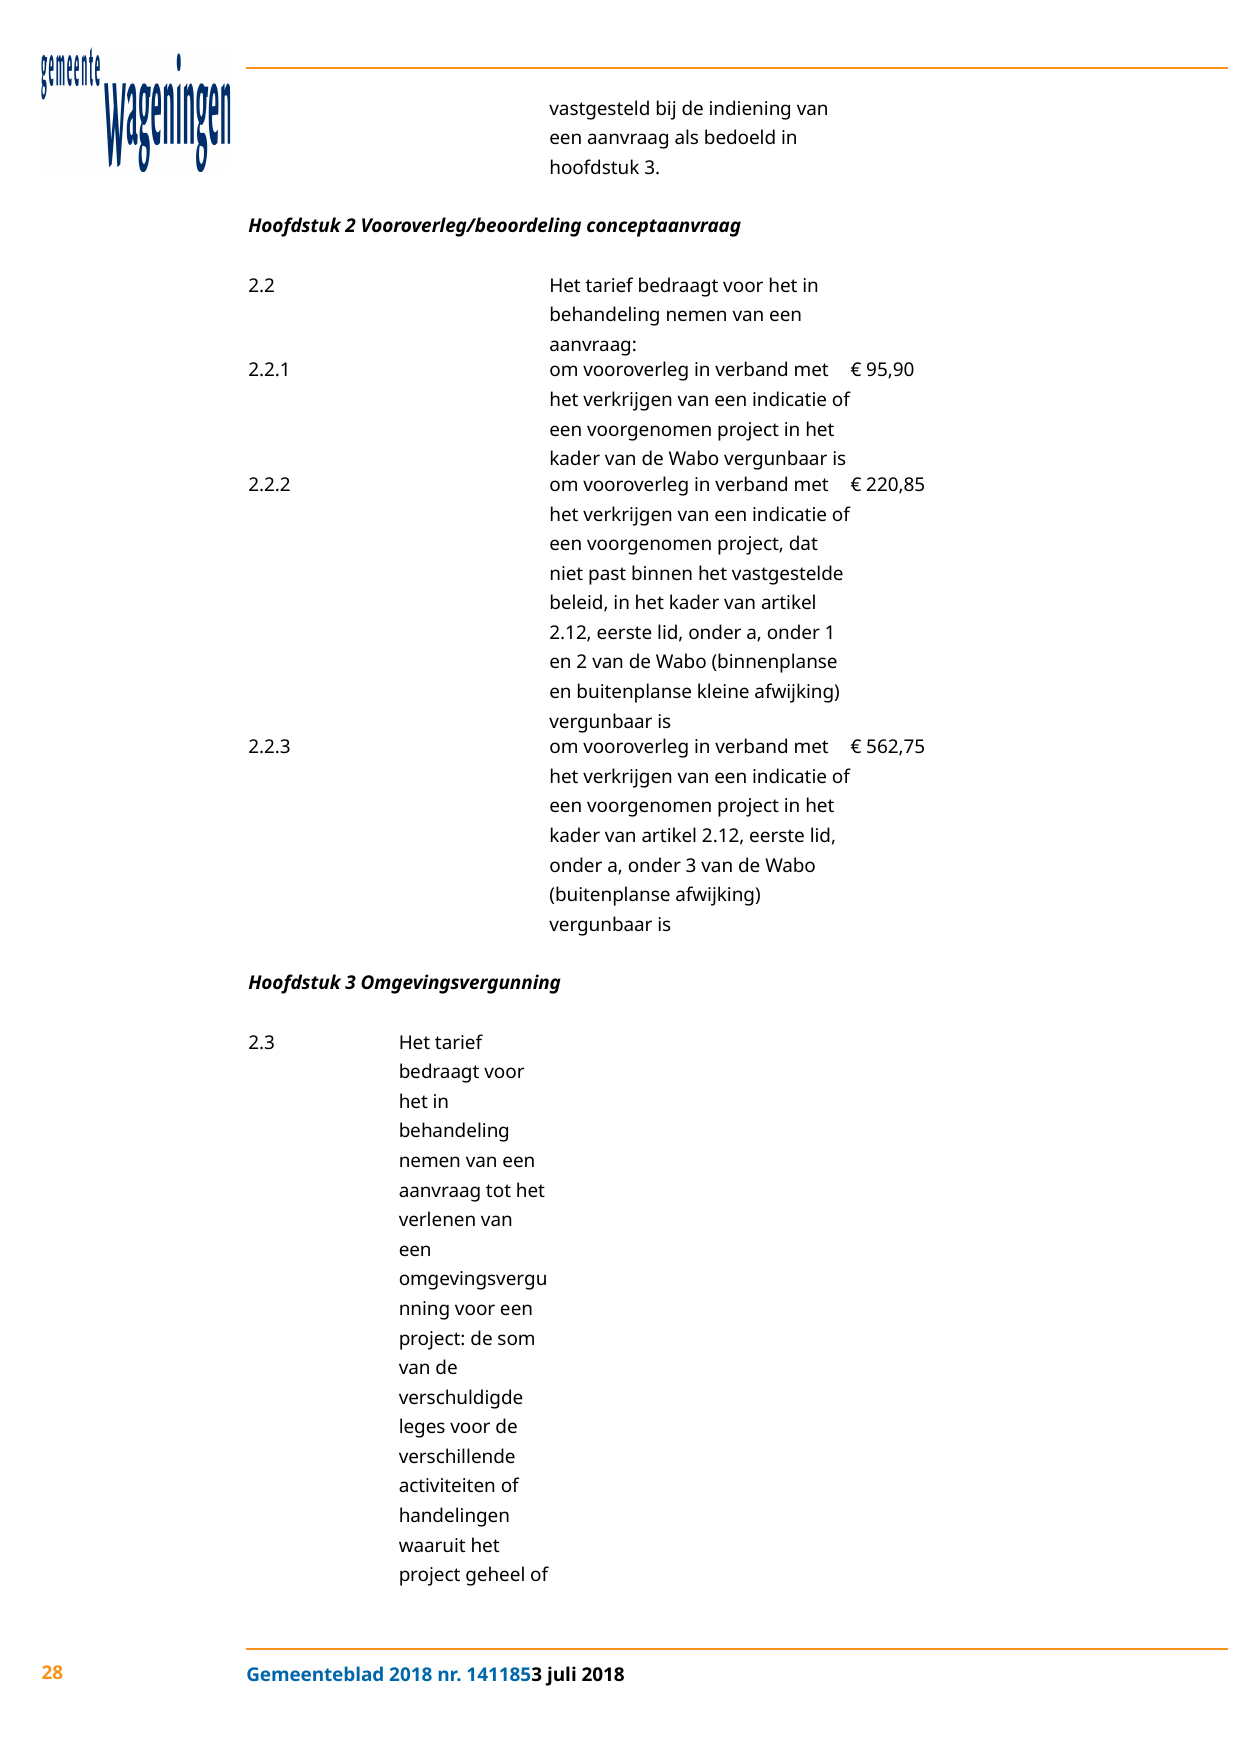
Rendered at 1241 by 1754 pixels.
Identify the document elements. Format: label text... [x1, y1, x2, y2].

table_cell vastgesteld bij de indiening van een aanvraag als bedoeld in hoofdstuk 3. [549, 95, 850, 180]
table_header Het tarief bedraagt voor het in behandeling nemen van een aanvraag: [549, 272, 850, 357]
table_cell € 220,85 [850, 471, 1152, 733]
table_header Het tarief bedraagt voor het in behandeling nemen van een aanvraag tot het verlenen van een omgevingsvergunning voor een project: de som van de verschuldigde leges voor de verschillende activiteiten of handelingen waaruit het project geheel of [399, 1029, 549, 1587]
table_cell om vooroverleg in verband met het verkrijgen van een indicatie of een voorgenomen project in het kader van de Wabo vergunbaar is [549, 357, 850, 471]
table_cell [248, 95, 549, 180]
text Hoofdstuk 2 Vooroverleg/beoordeling conceptaanvraag [248, 212, 1152, 238]
table_header [549, 1029, 700, 1587]
table_cell [850, 95, 1152, 180]
table_cell om vooroverleg in verband met het verkrijgen van een indicatie of een voorgenomen project in het kader van artikel 2.12, eerste lid, onder a, onder 3 van de Wabo (buitenplanse afwijking) vergunbaar is [549, 734, 850, 937]
table_cell 2.2.1 [248, 357, 549, 471]
table_header 2.3 [248, 1029, 398, 1587]
table_cell € 95,90 [850, 357, 1152, 471]
table_cell € 562,75 [850, 734, 1152, 937]
picture [41, 47, 231, 172]
table_cell om vooroverleg in verband met het verkrijgen van een indicatie of een voorgenomen project, dat niet past binnen het vastgestelde beleid, in het kader van artikel 2.12, eerste lid, onder a, onder 1 en 2 van de Wabo (binnenplanse en buitenplanse kleine afwijking) vergunbaar is [549, 471, 850, 733]
table_cell 2.2.2 [248, 471, 549, 733]
table_header 2.2 [248, 272, 549, 357]
table_cell 2.2.3 [248, 734, 549, 937]
table_header [850, 272, 1152, 357]
text Hoofdstuk 3 Omgevingsvergunning [248, 969, 1152, 995]
